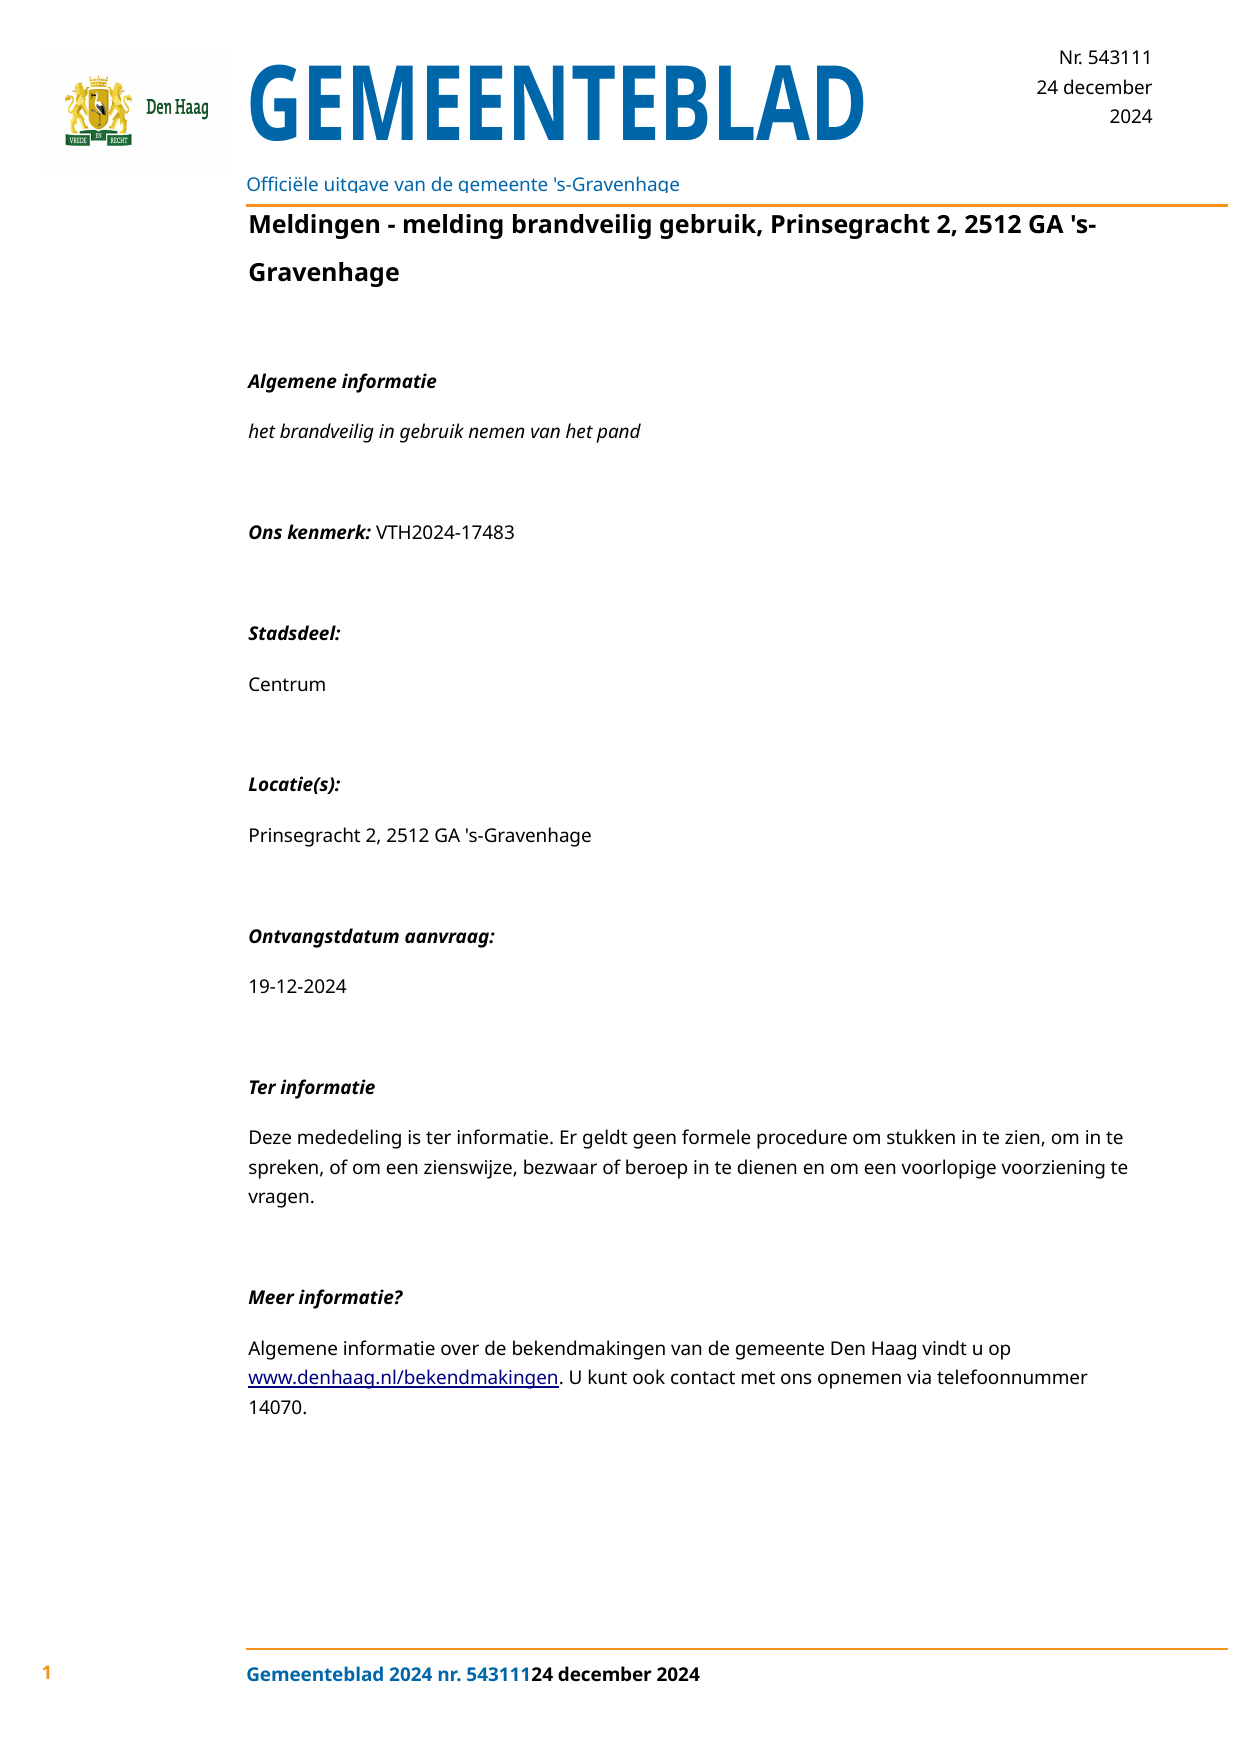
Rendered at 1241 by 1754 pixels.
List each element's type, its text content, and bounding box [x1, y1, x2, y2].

text Ontvangstdatum aanvraag: [248, 923, 1152, 949]
text 19-12-2024 [248, 973, 1152, 999]
picture [41, 47, 231, 172]
text Meldingen - melding brandveilig gebruik, Prinsegracht 2, 2512 GA 's-Gravenhage [248, 207, 1152, 288]
text Meer informatie? [248, 1284, 1152, 1310]
text Ons kenmerk: VTH2024-17483 [248, 519, 1152, 545]
text Centrum [248, 671, 1152, 697]
text Deze mededeling is ter informatie. Er geldt geen formele procedure om stukken in te zien, om in te spreken, of om een zienswijze, bezwaar of beroep in te dienen en om een voorlopige voorziening te vragen. [248, 1124, 1152, 1209]
text Locatie(s): [248, 772, 1152, 797]
text Algemene informatie [248, 368, 1152, 394]
text het brandveilig in gebruik nemen van het pand [248, 419, 1152, 444]
text Prinsegracht 2, 2512 GA 's-Gravenhage [248, 822, 1152, 848]
text Algemene informatie over de bekendmakingen van de gemeente Den Haag vindt u op www.denhaag.nl/bekendmakingen. U kunt ook contact met ons opnemen via telefoonnummer 14070. [248, 1335, 1152, 1420]
text Stadsdeel: [248, 620, 1152, 646]
text Ter informatie [248, 1074, 1152, 1100]
